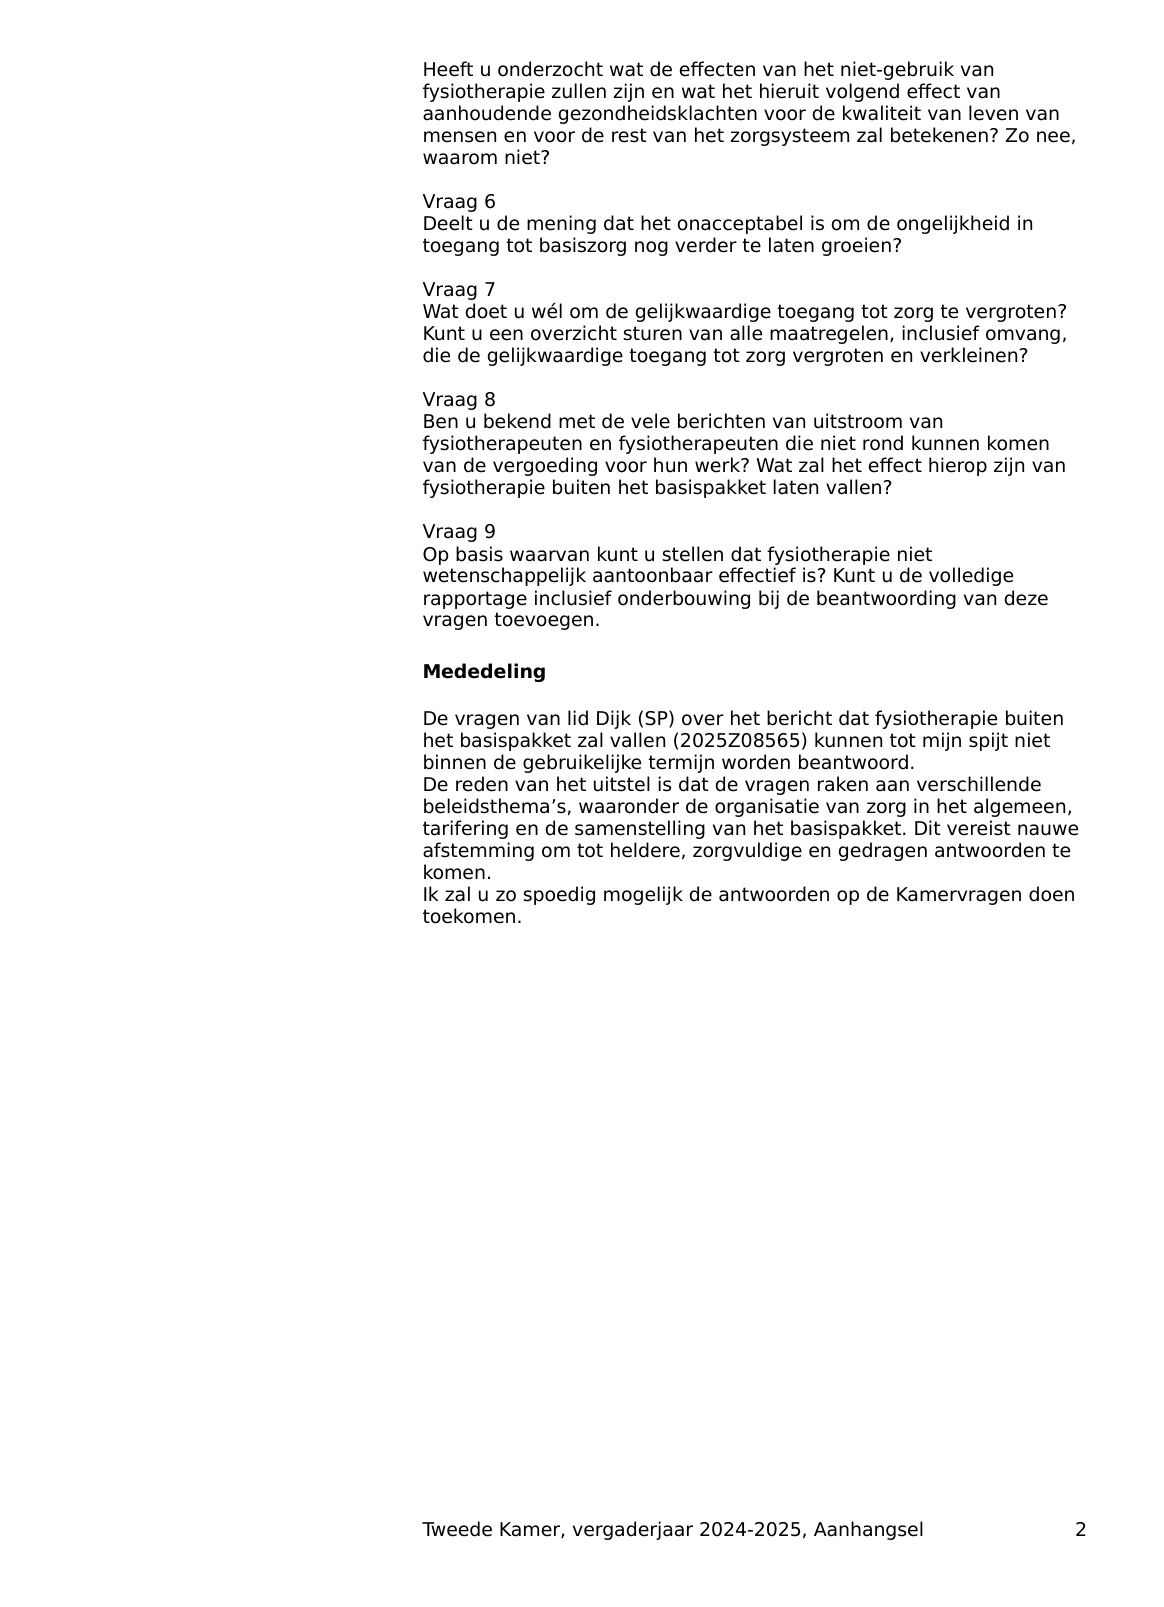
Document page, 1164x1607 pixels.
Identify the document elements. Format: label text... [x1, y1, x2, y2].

text Vraag 9 [422, 521, 1087, 543]
text Deelt u de mening dat het onacceptabel is om de ongelijkheid in toegang tot basiszorg nog verder te laten groeien? [422, 213, 1087, 257]
text Ben u bekend met de vele berichten van uitstroom van fysiotherapeuten en fysiotherapeuten die niet rond kunnen komen van de vergoeding voor hun werk? Wat zal het effect hierop zijn van fysiotherapie buiten het basispakket laten vallen? [422, 411, 1087, 499]
text Heeft u onderzocht wat de effecten van het niet-gebruik van fysiotherapie zullen zijn en wat het hieruit volgend effect van aanhoudende gezondheidsklachten voor de kwaliteit van leven van mensen en voor de rest van het zorgsysteem zal betekenen? Zo nee, waarom niet? [422, 59, 1087, 169]
text Op basis waarvan kunt u stellen dat fysiotherapie niet wetenschappelijk aantoonbaar effectief is? Kunt u de volledige rapportage inclusief onderbouwing bij de beantwoording van deze vragen toevoegen. [422, 543, 1087, 631]
text Vraag 8 [422, 389, 1087, 411]
text Vraag 7 [422, 279, 1087, 301]
text Wat doet u wél om de gelijkwaardige toegang tot zorg te vergroten? Kunt u een overzicht sturen van alle maatregelen, inclusief omvang, die de gelijkwaardige toegang tot zorg vergroten en verkleinen? [422, 301, 1087, 367]
text De vragen van lid Dijk (SP) over het bericht dat fysiotherapie buiten het basispakket zal vallen (2025Z08565) kunnen tot mijn spijt niet binnen de gebruikelijke termijn worden beantwoord. [422, 708, 1087, 774]
text Vraag 6 [422, 191, 1087, 213]
subtitle Mededeling [422, 661, 1087, 683]
text Ik zal u zo spoedig mogelijk de antwoorden op de Kamervragen doen toekomen. [422, 884, 1087, 928]
text De reden van het uitstel is dat de vragen raken aan verschillende beleidsthema’s, waaronder de organisatie van zorg in het algemeen, tarifering en de samenstelling van het basispakket. Dit vereist nauwe afstemming om tot heldere, zorgvuldige en gedragen antwoorden te komen. [422, 774, 1087, 884]
